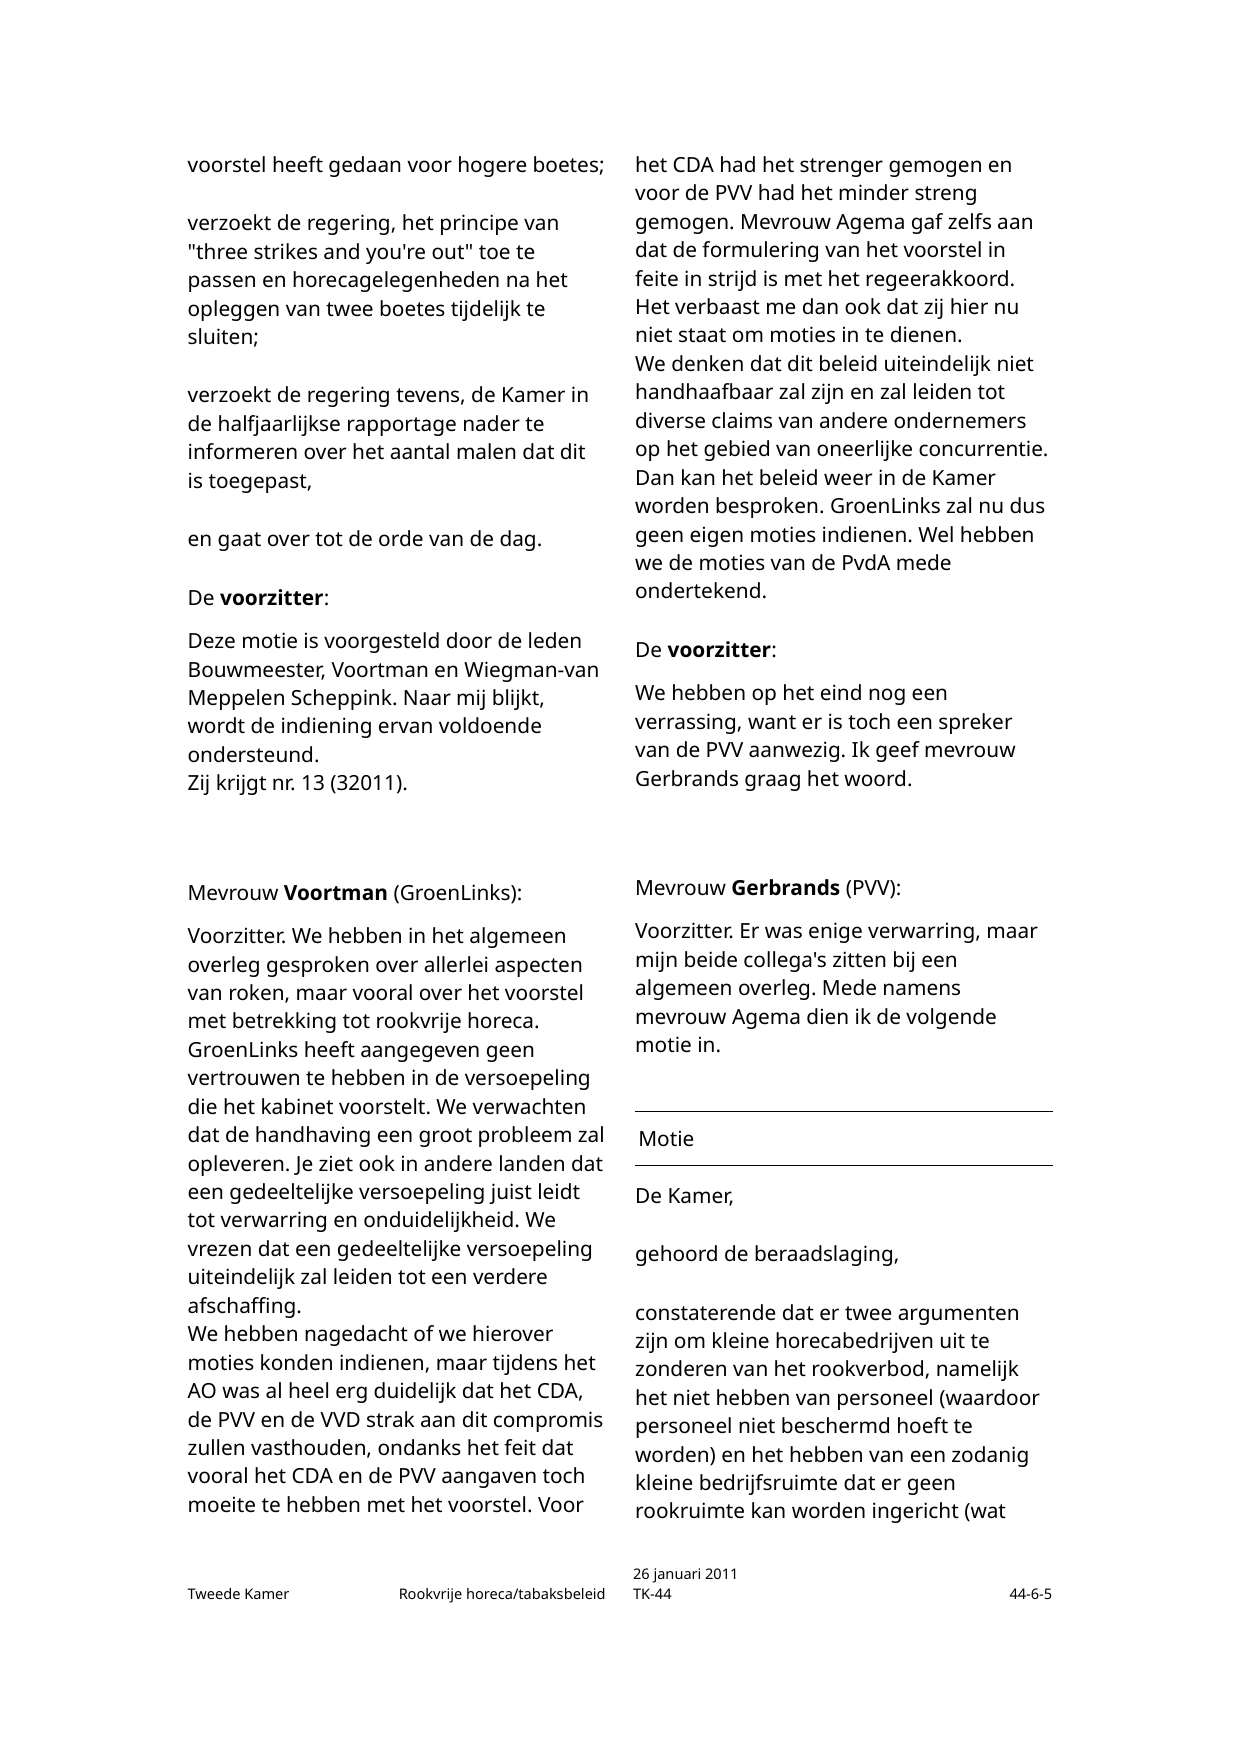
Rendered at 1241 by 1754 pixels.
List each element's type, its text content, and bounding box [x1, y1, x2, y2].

text Deze motie is voorgesteld door de leden Bouwmeester, Voortman en Wiegman-van Meppelen Scheppink. Naar mij blijkt, wordt de indiening ervan voldoende ondersteund. [187, 626, 605, 768]
text verzoekt de regering tevens, de Kamer in de halfjaarlijkse rapportage nader te informeren over het aantal malen dat dit is toegepast, [187, 381, 605, 494]
text voorstel heeft gedaan voor hogere boetes; [187, 150, 605, 178]
text constaterende dat er twee argumenten zijn om kleine horecabedrijven uit te zonderen van het rookverbod, namelijk het niet hebben van personeel (waardoor personeel niet beschermd hoeft te worden) en het hebben van een zodanig kleine bedrijfsruimte dat er geen rookruimte kan worden ingericht (wat [635, 1298, 1053, 1525]
text Mevrouw Voortman (GroenLinks): [187, 878, 605, 906]
text De voorzitter: [635, 635, 1053, 663]
text We hebben nagedacht of we hierover moties konden indienen, maar tijdens het AO was al heel erg duidelijk dat het CDA, de PVV en de VVD strak aan dit compromis zullen vasthouden, ondanks het feit dat vooral het CDA en de PVV aangaven toch moeite te hebben met het voorstel. Voor [187, 1319, 605, 1518]
text Voorzitter. We hebben in het algemeen overleg gesproken over allerlei aspecten van roken, maar vooral over het voorstel met betrekking tot rookvrije horeca. GroenLinks heeft aangegeven geen vertrouwen te hebben in de versoepeling die het kabinet voorstelt. We verwachten dat de handhaving een groot probleem zal opleveren. Je ziet ook in andere landen dat een gedeeltelijke versoepeling juist leidt tot verwarring en onduidelijkheid. We vrezen dat een gedeeltelijke versoepeling uiteindelijk zal leiden tot een verdere afschaffing. [187, 921, 605, 1319]
text Mevrouw Gerbrands (PVV): [635, 873, 1053, 902]
text Voorzitter. Er was enige verwarring, maar mijn beide collega's zitten bij een algemeen overleg. Mede namens mevrouw Agema dien ik de volgende motie in. [635, 917, 1053, 1059]
text De voorzitter: [187, 583, 605, 611]
text verzoekt de regering, het principe van "three strikes and you're out" toe te passen en horecagelegenheden na het opleggen van twee boetes tijdelijk te sluiten; [187, 208, 605, 351]
subtitle Motie [635, 1112, 1053, 1165]
text gehoord de beraadslaging, [635, 1239, 1053, 1268]
text  [187, 827, 605, 855]
text en gaat over tot de orde van de dag. [187, 524, 605, 553]
text Zij krijgt nr. 13 (32011). [187, 768, 605, 797]
text De Kamer, [635, 1181, 1053, 1209]
text  [635, 822, 1053, 851]
text We hebben op het eind nog een verrassing, want er is toch een spreker van de PVV aanwezig. Ik geef mevrouw Gerbrands graag het woord. [635, 678, 1053, 792]
text We denken dat dit beleid uiteindelijk niet handhaafbaar zal zijn en zal leiden tot diverse claims van andere ondernemers op het gebied van oneerlijke concurrentie. Dan kan het beleid weer in de Kamer worden besproken. GroenLinks zal nu dus geen eigen moties indienen. Wel hebben we de moties van de PvdA mede ondertekend. [635, 349, 1053, 605]
text het CDA had het strenger gemogen en voor de PVV had het minder streng gemogen. Mevrouw Agema gaf zelfs aan dat de formulering van het voorstel in feite in strijd is met het regeerakkoord. Het verbaast me dan ook dat zij hier nu niet staat om moties in te dienen. [635, 150, 1053, 349]
